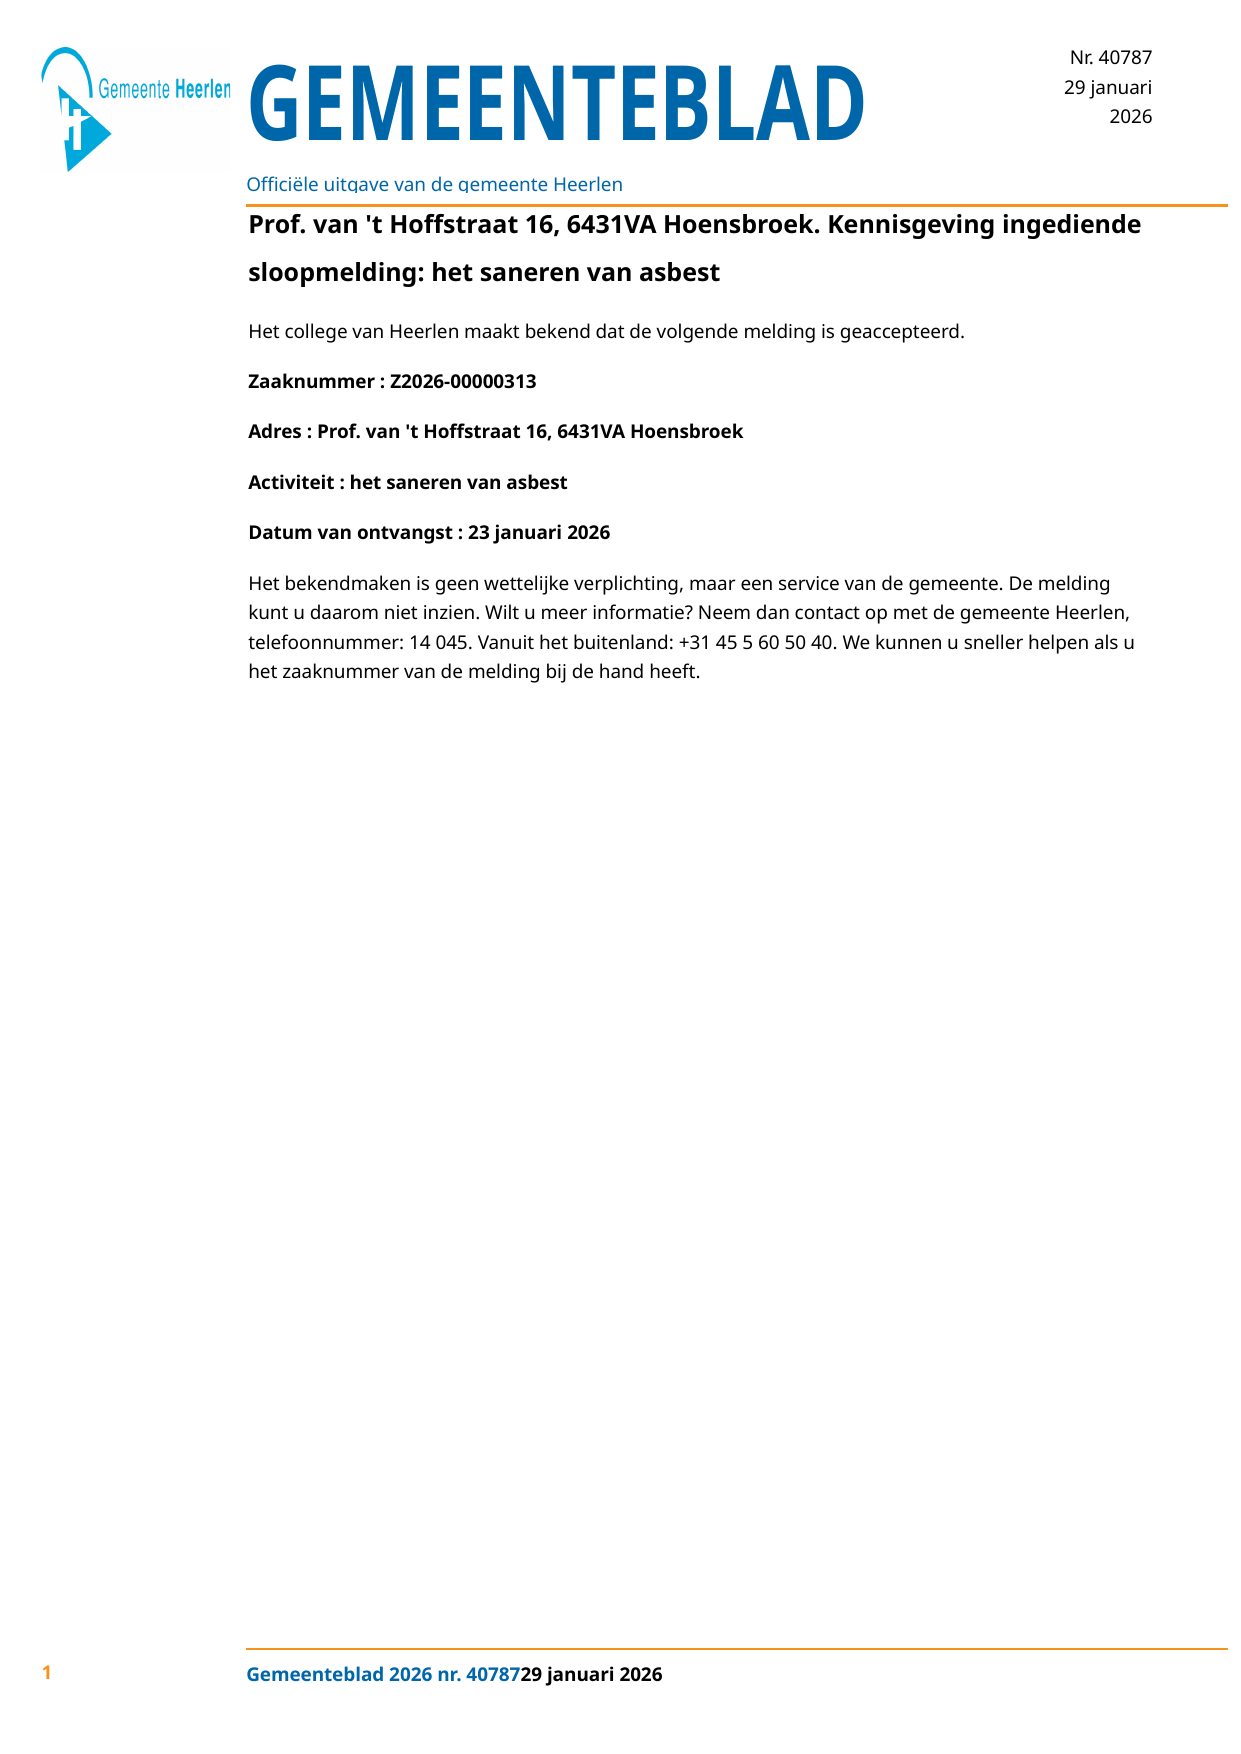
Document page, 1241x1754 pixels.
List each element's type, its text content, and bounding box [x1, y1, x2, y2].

text Datum van ontvangst : 23 januari 2026 [248, 519, 1152, 545]
text Het bekendmaken is geen wettelijke verplichting, maar een service van de gemeente. De melding kunt u daarom niet inzien. Wilt u meer informatie? Neem dan contact op met de gemeente Heerlen, telefoonnummer: 14 045. Vanuit het buitenland: +31 45 5 60 50 40. We kunnen u sneller helpen als u het zaaknummer van de melding bij de hand heeft. [248, 570, 1152, 684]
text Het college van Heerlen maakt bekend dat de volgende melding is geaccepteerd. [248, 318, 1152, 344]
picture [41, 47, 231, 172]
text Activiteit : het saneren van asbest [248, 469, 1152, 495]
text Zaaknummer : Z2026-00000313 [248, 368, 1152, 394]
text Adres : Prof. van 't Hoffstraat 16, 6431VA Hoensbroek [248, 419, 1152, 444]
picture [41, 47, 59, 70]
text Prof. van 't Hoffstraat 16, 6431VA Hoensbroek. Kennisgeving ingediende sloopmelding: het saneren van asbest [248, 207, 1152, 288]
